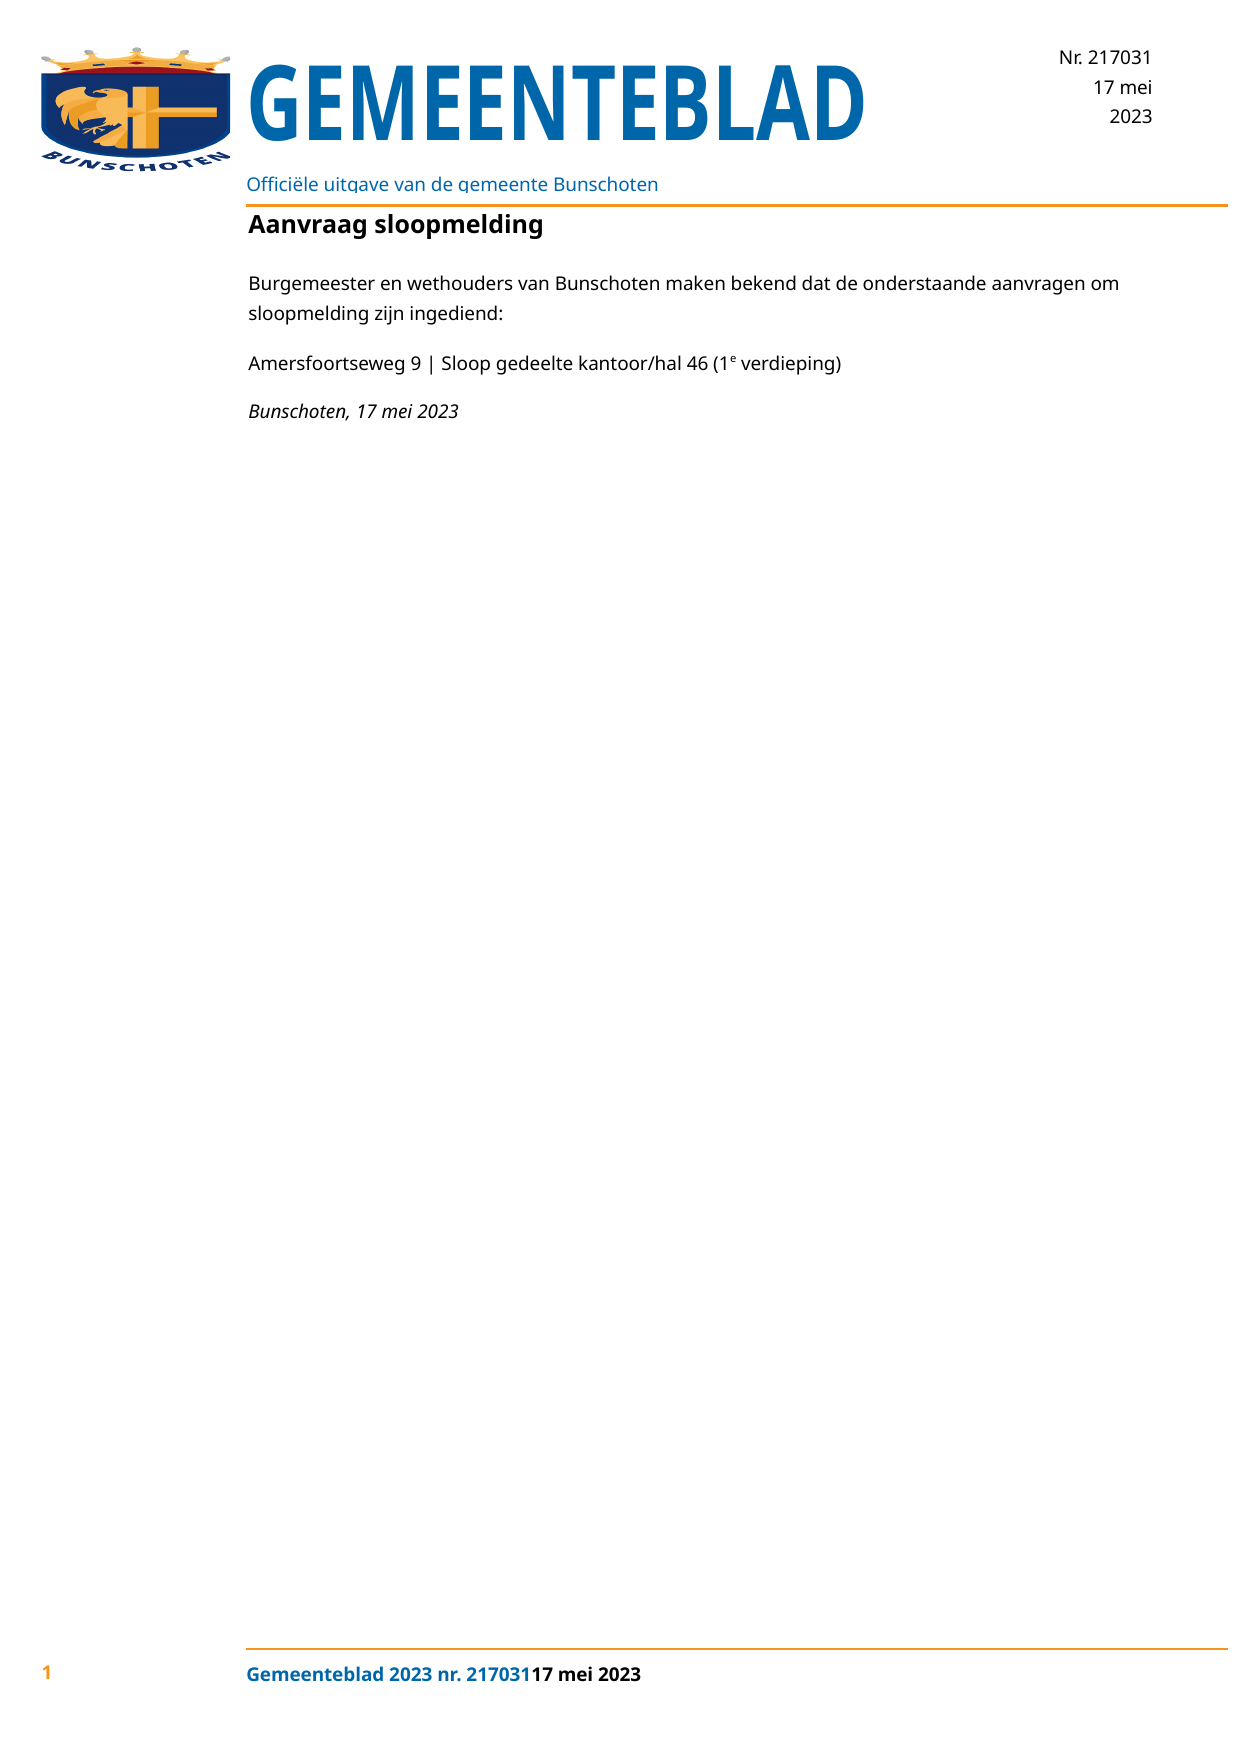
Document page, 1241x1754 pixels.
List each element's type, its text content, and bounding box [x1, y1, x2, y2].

text Amersfoortseweg 9 | Sloop gedeelte kantoor/hal 46 (1e verdieping) [248, 350, 1152, 376]
picture [41, 47, 231, 172]
text Burgemeester en wethouders van Bunschoten maken bekend dat de onderstaande aanvragen om sloopmelding zijn ingediend: [248, 270, 1152, 326]
text Bunschoten, 17 mei 2023 [248, 398, 1152, 424]
text Aanvraag sloopmelding [248, 207, 1152, 241]
